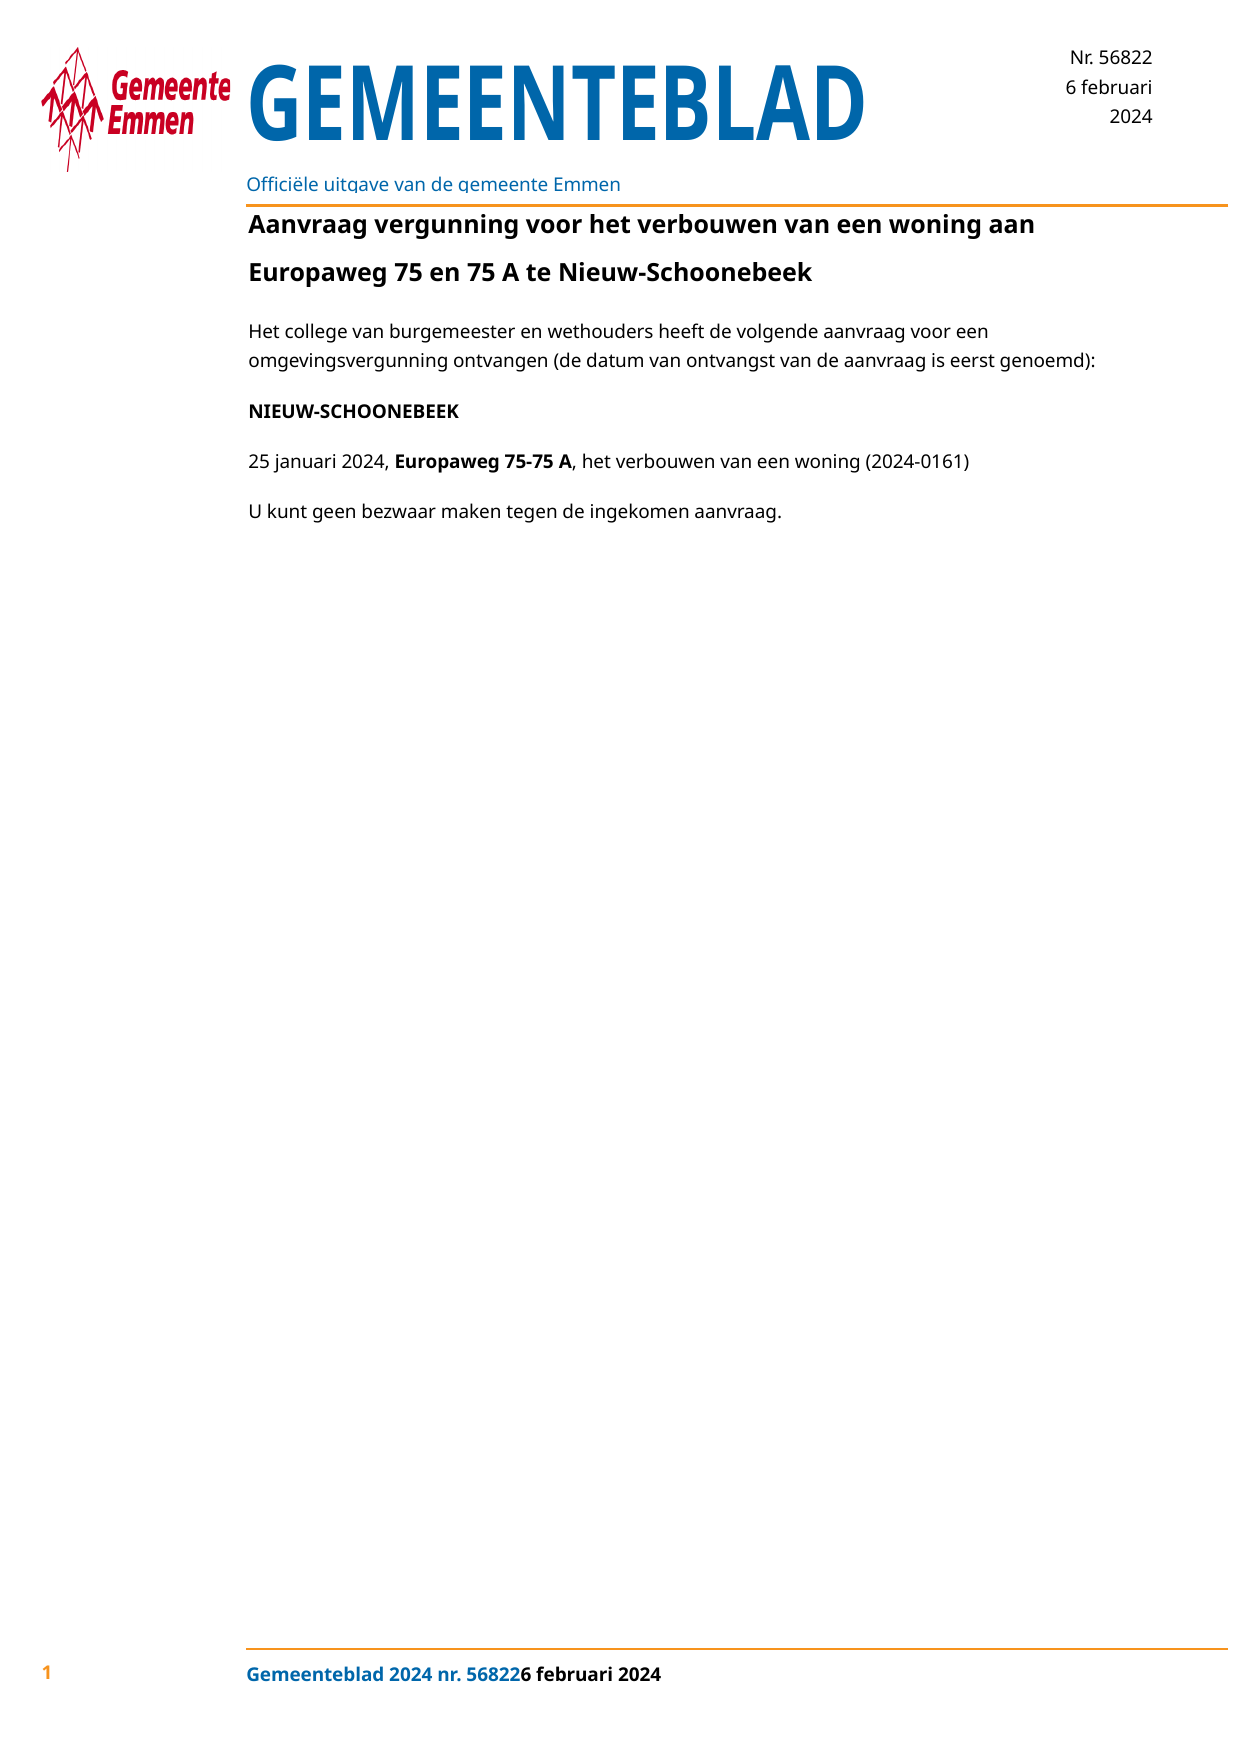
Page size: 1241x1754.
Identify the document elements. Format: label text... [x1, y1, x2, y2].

text U kunt geen bezwaar maken tegen de ingekomen aanvraag. [248, 499, 1152, 524]
text 25 januari 2024, Europaweg 75-75 A, het verbouwen van een woning (2024-0161) [248, 448, 1152, 474]
text NIEUW-SCHOONEBEEK [248, 398, 1152, 424]
text Aanvraag vergunning voor het verbouwen van een woning aan Europaweg 75 en 75 A te Nieuw-Schoonebeek [248, 207, 1152, 288]
picture [41, 47, 231, 172]
text Het college van burgemeester en wethouders heeft de volgende aanvraag voor een omgevingsvergunning ontvangen (de datum van ontvangst van de aanvraag is eerst genoemd): [248, 318, 1152, 373]
